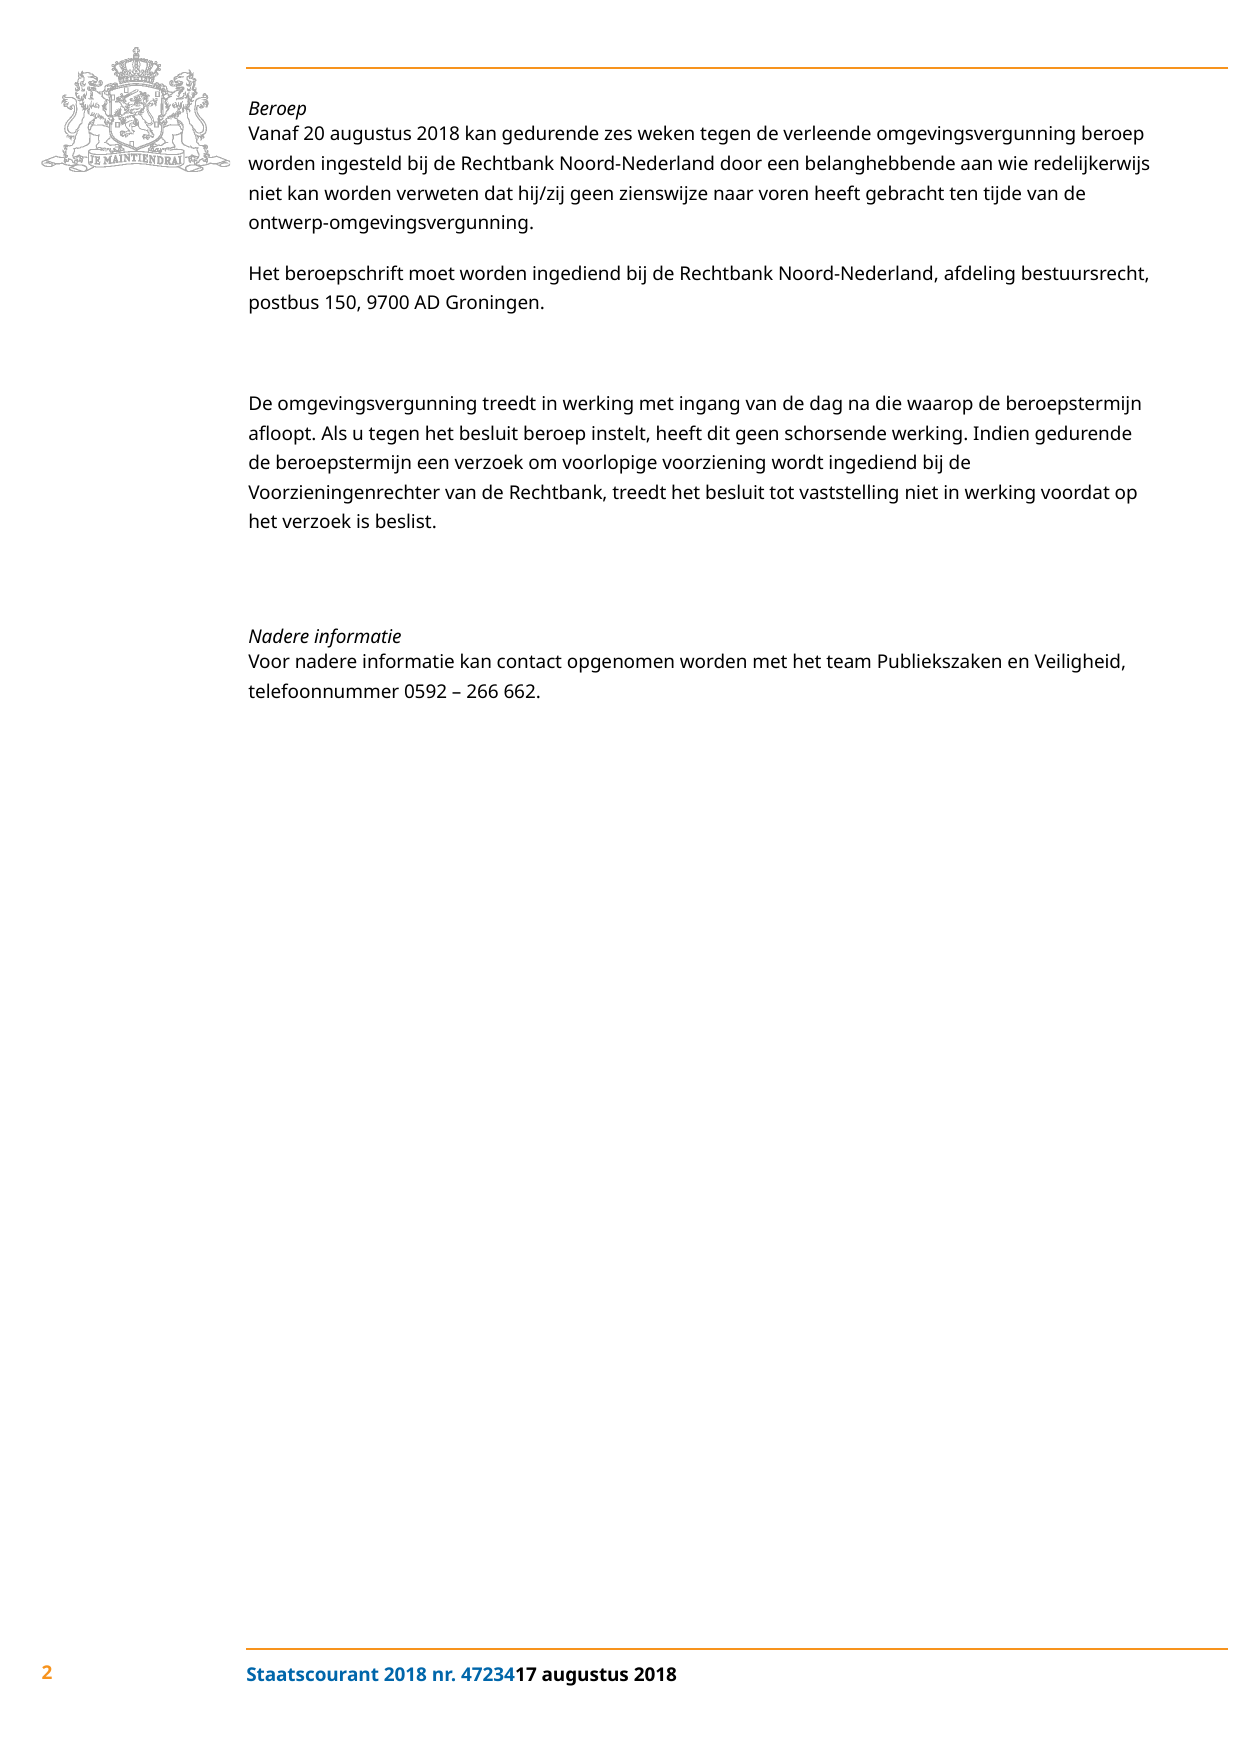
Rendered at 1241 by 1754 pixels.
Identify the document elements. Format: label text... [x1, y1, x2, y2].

picture [41, 47, 231, 172]
text Het beroepschrift moet worden ingediend bij de Rechtbank Noord-Nederland, afdeling bestuursrecht, postbus 150, 9700 AD Groningen. [248, 260, 1152, 315]
text Nadere informatie [248, 623, 1152, 648]
text Vanaf 20 augustus 2018 kan gedurende zes weken tegen de verleende omgevingsvergunning beroep worden ingesteld bij de Rechtbank Noord-Nederland door een belanghebbende aan wie redelijkerwijs niet kan worden verweten dat hij/zij geen zienswijze naar voren heeft gebracht ten tijde van de ontwerp-omgevingsvergunning. [248, 121, 1152, 235]
text Beroep [248, 95, 1152, 121]
text Voor nadere informatie kan contact opgenomen worden met het team Publiekszaken en Veiligheid, telefoonnummer 0592 – 266 662. [248, 648, 1152, 704]
text De omgevingsvergunning treedt in werking met ingang van de dag na die waarop de beroepstermijn afloopt. Als u tegen het besluit beroep instelt, heeft dit geen schorsende werking. Indien gedurende de beroepstermijn een verzoek om voorlopige voorziening wordt ingediend bij de Voorzieningenrechter van de Rechtbank, treedt het besluit tot vaststelling niet in werking voordat op het verzoek is beslist. [248, 390, 1152, 534]
